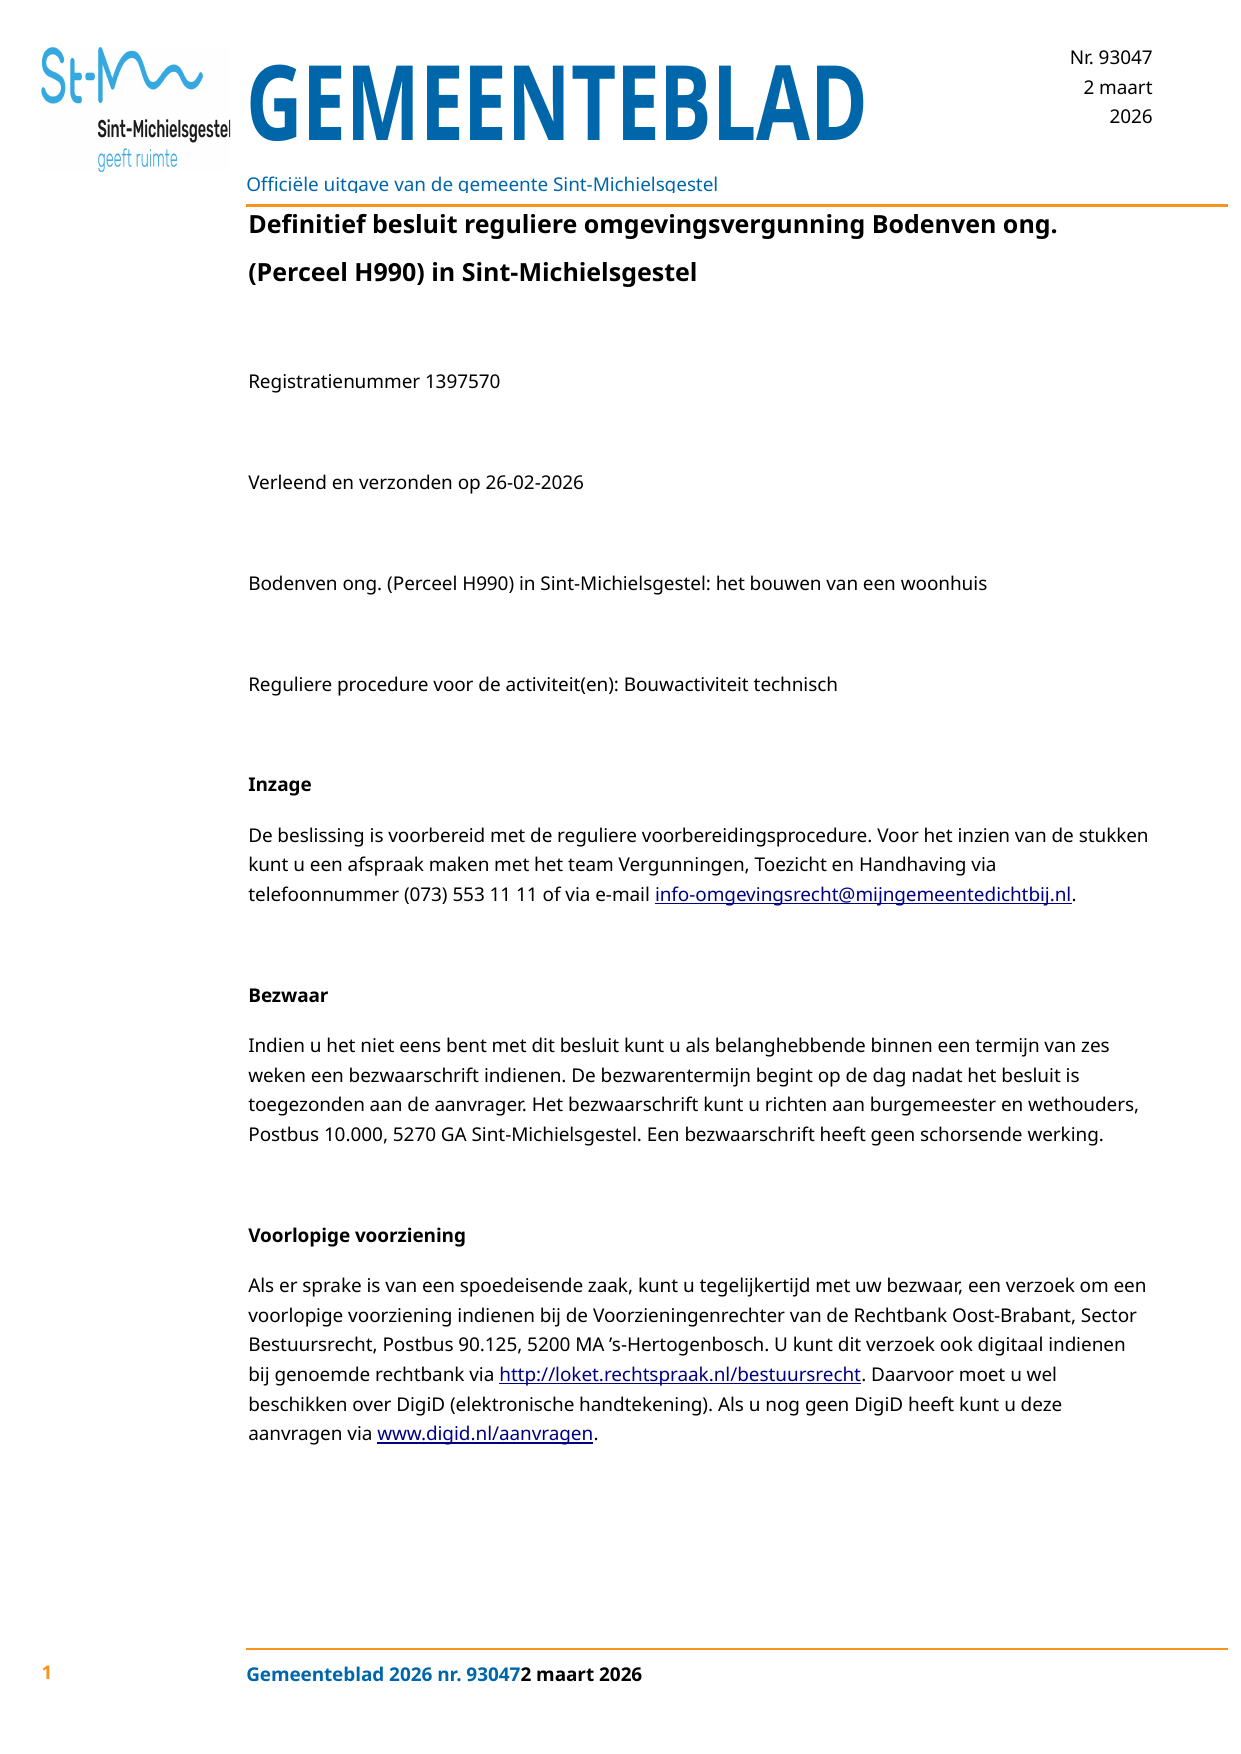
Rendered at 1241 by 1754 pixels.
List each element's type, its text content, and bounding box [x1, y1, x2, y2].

text Registratienummer 1397570 [248, 368, 1152, 394]
text Indien u het niet eens bent met dit besluit kunt u als belanghebbende binnen een termijn van zes weken een bezwaarschrift indienen. De bezwarentermijn begint op de dag nadat het besluit is toegezonden aan de aanvrager. Het bezwaarschrift kunt u richten aan burgemeester en wethouders, Postbus 10.000, 5270 GA Sint-Michielsgestel. Een bezwaarschrift heeft geen schorsende werking. [248, 1032, 1152, 1147]
text Inzage [248, 772, 1152, 797]
text Bodenven ong. (Perceel H990) in Sint-Michielsgestel: het bouwen van een woonhuis [248, 570, 1152, 596]
text Reguliere procedure voor de activiteit(en): Bouwactiviteit technisch [248, 671, 1152, 697]
picture [41, 47, 231, 172]
text Als er sprake is van een spoedeisende zaak, kunt u tegelijkertijd met uw bezwaar, een verzoek om een voorlopige voorziening indienen bij de Voorzieningenrechter van de Rechtbank Oost-Brabant, Sector Bestuursrecht, Postbus 90.125, 5200 MA ’s-Hertogenbosch. U kunt dit verzoek ook digitaal indienen bij genoemde rechtbank via http://loket.rechtspraak.nl/bestuursrecht. Daarvoor moet u wel beschikken over DigiD (elektronische handtekening). Als u nog geen DigiD heeft kunt u deze aanvragen via www.digid.nl/aanvragen. [248, 1272, 1152, 1446]
text Voorlopige voorziening [248, 1222, 1152, 1248]
text Bezwaar [248, 982, 1152, 1008]
text Definitief besluit reguliere omgevingsvergunning Bodenven ong. (Perceel H990) in Sint-Michielsgestel [248, 207, 1152, 288]
text Verleend en verzonden op 26-02-2026 [248, 469, 1152, 495]
text De beslissing is voorbereid met de reguliere voorbereidingsprocedure. Voor het inzien van de stukken kunt u een afspraak maken met het team Vergunningen, Toezicht en Handhaving via telefoonnummer (073) 553 11 11 of via e-mail info-omgevingsrecht@mijngemeentedichtbij.nl. [248, 822, 1152, 907]
